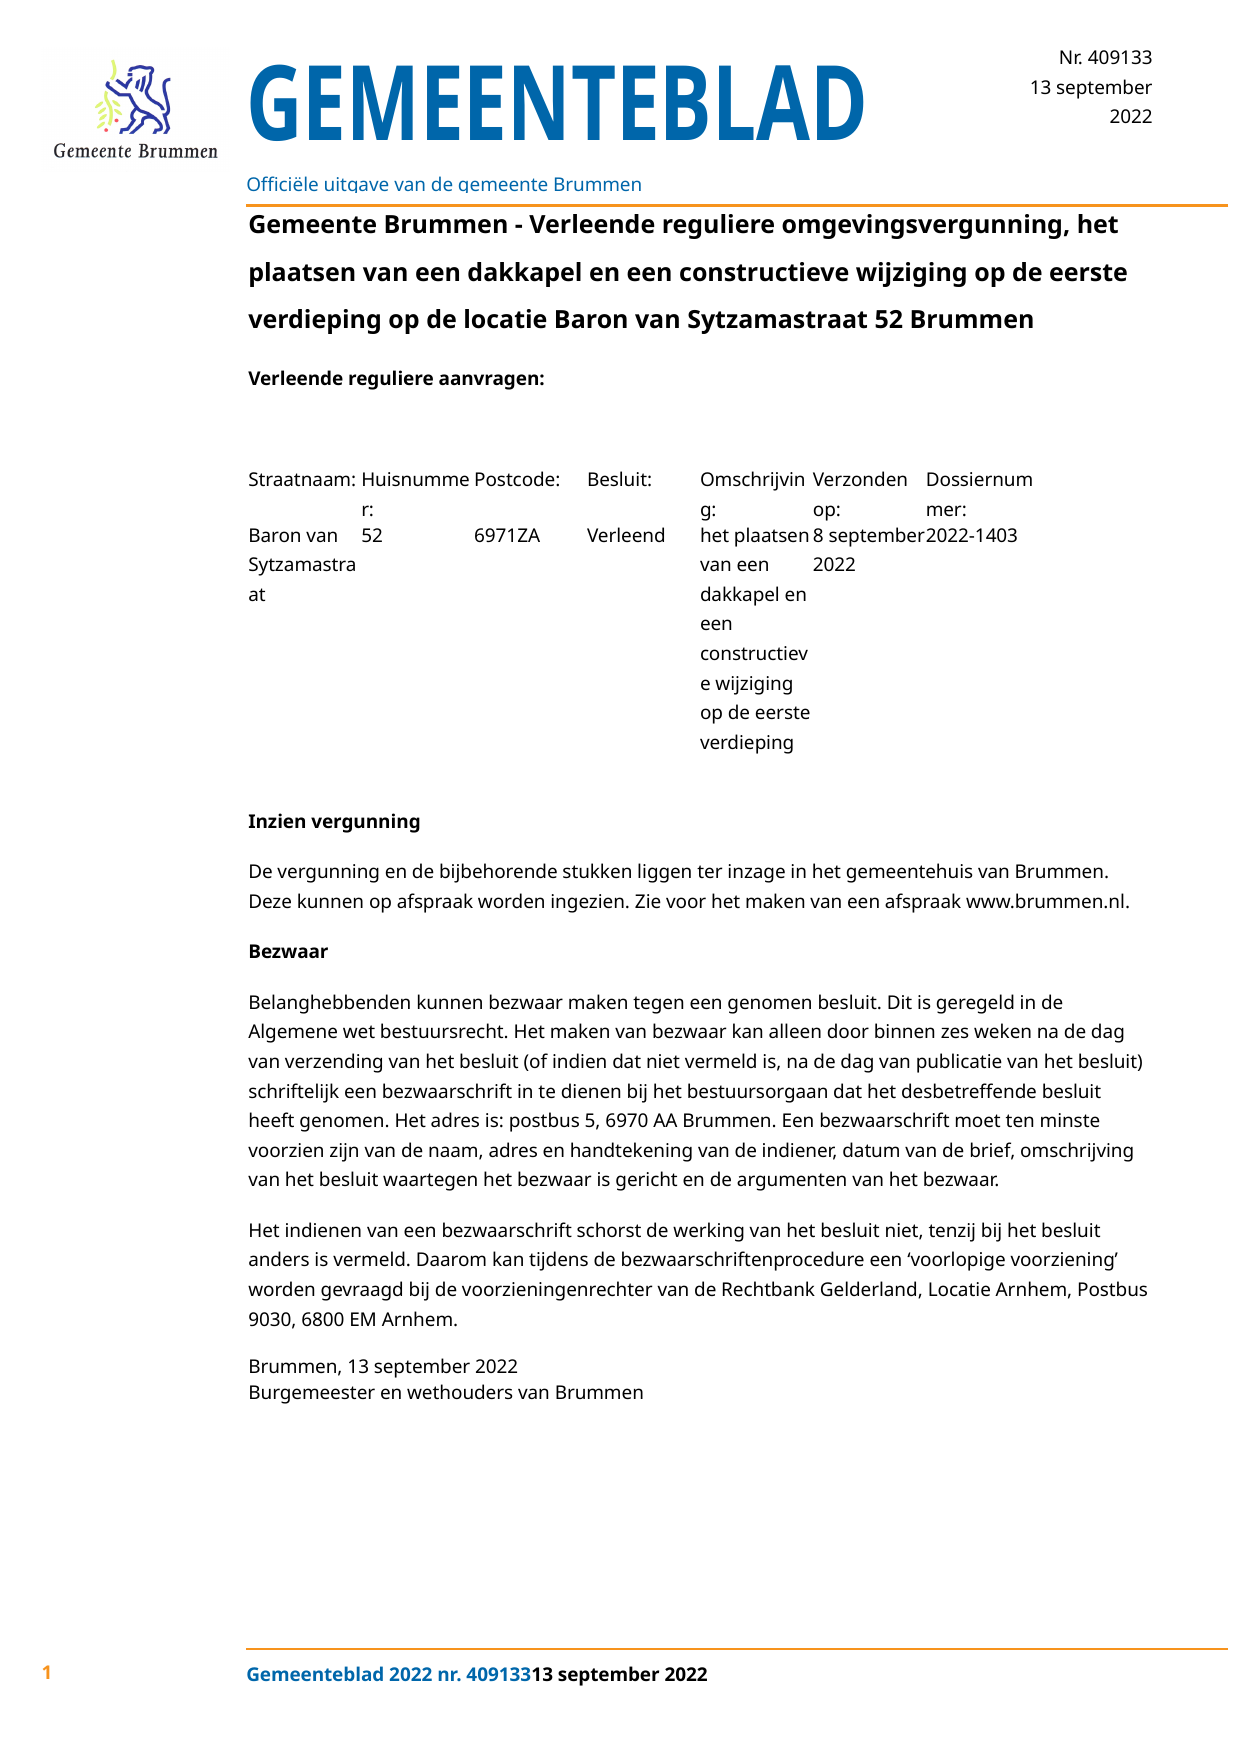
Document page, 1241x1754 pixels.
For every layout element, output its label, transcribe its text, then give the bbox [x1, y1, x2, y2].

table_header Dossiernummer: [926, 466, 1038, 522]
table_cell [1039, 522, 1152, 754]
text Bezwaar [248, 939, 1152, 964]
text Het indienen van een bezwaarschrift schorst de werking van het besluit niet, tenzij bij het besluit anders is vermeld. Daarom kan tijdens de bezwaarschriftenprocedure een ‘voorlopige voorziening’ worden gevraagd bij de voorzieningenrechter van de Rechtbank Gelderland, Locatie Arnhem, Postbus 9030, 6800 EM Arnhem. [248, 1217, 1152, 1331]
table_header Verzonden op: [813, 466, 926, 522]
table_cell 52 [361, 522, 474, 754]
table_cell Verleend [587, 522, 700, 754]
text De vergunning en de bijbehorende stukken liggen ter inzage in het gemeentehuis van Brummen. Deze kunnen op afspraak worden ingezien. Zie voor het maken van een afspraak www.brummen.nl. [248, 859, 1152, 914]
table_cell 8 september 2022 [813, 522, 926, 754]
table_cell 6971ZA [474, 522, 587, 754]
table_header Huisnummer: [361, 466, 474, 522]
table_header Besluit: [587, 466, 700, 522]
text Burgemeester en wethouders van Brummen [248, 1379, 1152, 1405]
table_header Omschrijving: [700, 466, 813, 522]
text Brummen, 13 september 2022 [248, 1353, 1152, 1379]
text Belanghebbenden kunnen bezwaar maken tegen een genomen besluit. Dit is geregeld in de Algemene wet bestuursrecht. Het maken van bezwaar kan alleen door binnen zes weken na de dag van verzending van het besluit (of indien dat niet vermeld is, na de dag van publicatie van het besluit) schriftelijk een bezwaarschrift in te dienen bij het bestuursorgaan dat het desbetreffende besluit heeft genomen. Het adres is: postbus 5, 6970 AA Brummen. Een bezwaarschrift moet ten minste voorzien zijn van de naam, adres en handtekening van de indiener, datum van de brief, omschrijving van het besluit waartegen het bezwaar is gericht en de argumenten van het bezwaar. [248, 989, 1152, 1192]
table_header Straatnaam: [248, 466, 361, 522]
table_cell het plaatsen van een dakkapel en een constructieve wijziging op de eerste verdieping [700, 522, 813, 754]
text Inzien vergunning [248, 808, 1152, 834]
table_header Postcode: [474, 466, 587, 522]
text Gemeente Brummen - Verleende reguliere omgevingsvergunning, het plaatsen van een dakkapel en een constructieve wijziging op de eerste verdieping op de locatie Baron van Sytzamastraat 52 Brummen [248, 207, 1152, 336]
table_cell 2022-1403 [926, 522, 1038, 754]
text Verleende reguliere aanvragen: [248, 366, 1152, 391]
table_cell Baron van Sytzamastraat [248, 522, 361, 754]
picture [41, 47, 231, 172]
table_header [1039, 466, 1152, 522]
